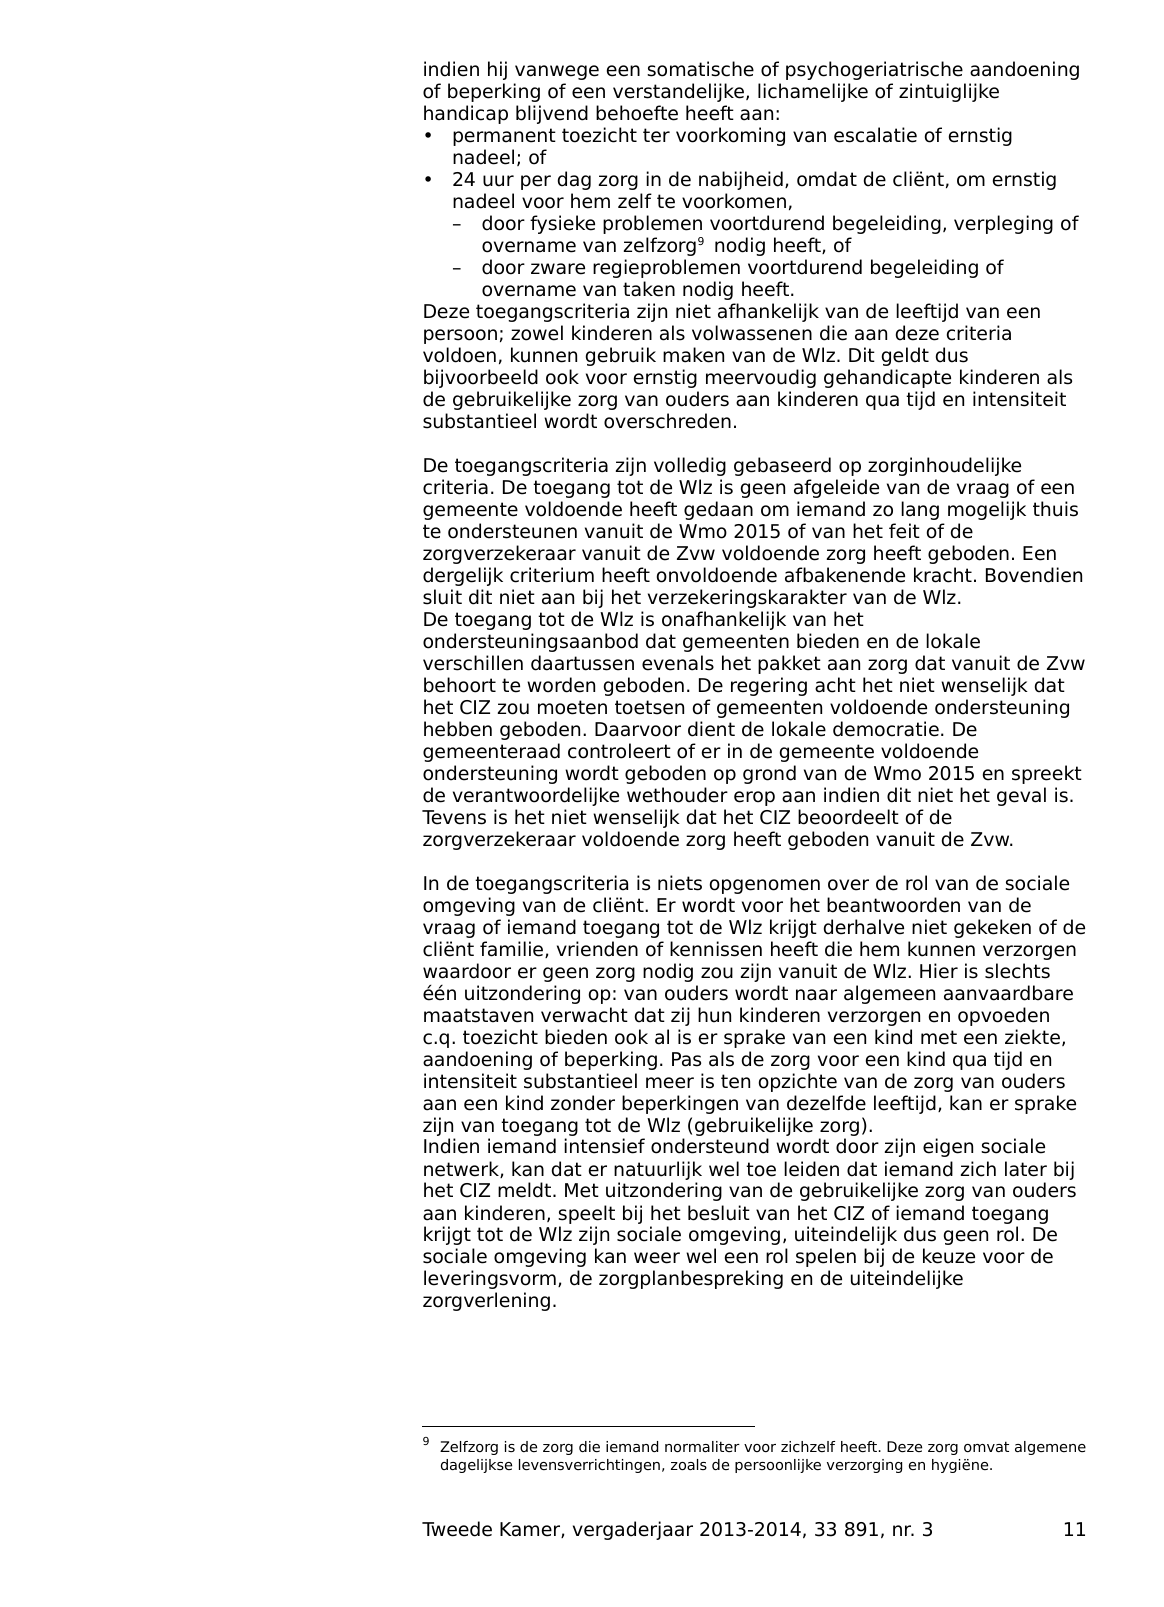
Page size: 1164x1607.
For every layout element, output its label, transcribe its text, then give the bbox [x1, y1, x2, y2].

text Zelfzorg is de zorg die iemand normaliter voor zichzelf heeft. Deze zorg omvat algemene dagelijkse levensverrichtingen, zoals de persoonlijke verzorging en hygiëne. [422, 1435, 1087, 1474]
text indien hij vanwege een somatische of psychogeriatrische aandoening of beperking of een verstandelijke, lichamelijke of zintuiglijke handicap blijvend behoefte heeft aan: [422, 59, 1087, 125]
text – door zware regieproblemen voortdurend begeleiding of overname van taken nodig heeft. [452, 257, 1087, 301]
text In de toegangscriteria is niets opgenomen over de rol van de sociale omgeving van de cliënt. Er wordt voor het beantwoorden van de vraag of iemand toegang tot de Wlz krijgt derhalve niet gekeken of de cliënt familie, vrienden of kennissen heeft die hem kunnen verzorgen waardoor er geen zorg nodig zou zijn vanuit de Wlz. Hier is slechts één uitzondering op: van ouders wordt naar algemeen aanvaardbare maatstaven verwacht dat zij hun kinderen verzorgen en opvoeden c.q. toezicht bieden ook al is er sprake van een kind met een ziekte, aandoening of beperking. Pas als de zorg voor een kind qua tijd en intensiteit substantieel meer is ten opzichte van de zorg van ouders aan een kind zonder beperkingen van dezelfde leeftijd, kan er sprake zijn van toegang tot de Wlz (gebruikelijke zorg). [422, 873, 1087, 1136]
text • 24 uur per dag zorg in de nabijheid, omdat de cliënt, om ernstig nadeel voor hem zelf te voorkomen, [422, 169, 1087, 213]
text • permanent toezicht ter voorkoming van escalatie of ernstig nadeel; of [422, 125, 1087, 169]
text – door fysieke problemen voortdurend begeleiding, verpleging of overname van zelfzorg nodig heeft, of [452, 213, 1087, 257]
text De toegang tot de Wlz is onafhankelijk van het ondersteuningsaanbod dat gemeenten bieden en de lokale verschillen daartussen evenals het pakket aan zorg dat vanuit de Zvw behoort te worden geboden. De regering acht het niet wenselijk dat het CIZ zou moeten toetsen of gemeenten voldoende ondersteuning hebben geboden. Daarvoor dient de lokale democratie. De gemeenteraad controleert of er in de gemeente voldoende ondersteuning wordt geboden op grond van de Wmo 2015 en spreekt de verantwoordelijke wethouder erop aan indien dit niet het geval is. Tevens is het niet wenselijk dat het CIZ beoordeelt of de zorgverzekeraar voldoende zorg heeft geboden vanuit de Zvw. [422, 609, 1087, 851]
text Indien iemand intensief ondersteund wordt door zijn eigen sociale netwerk, kan dat er natuurlijk wel toe leiden dat iemand zich later bij het CIZ meldt. Met uitzondering van de gebruikelijke zorg van ouders aan kinderen, speelt bij het besluit van het CIZ of iemand toegang krijgt tot de Wlz zijn sociale omgeving, uiteindelijk dus geen rol. De sociale omgeving kan weer wel een rol spelen bij de keuze voor de leveringsvorm, de zorgplanbespreking en de uiteindelijke zorgverlening. [422, 1136, 1087, 1312]
text De toegangscriteria zijn volledig gebaseerd op zorginhoudelijke criteria. De toegang tot de Wlz is geen afgeleide van de vraag of een gemeente voldoende heeft gedaan om iemand zo lang mogelijk thuis te ondersteunen vanuit de Wmo 2015 of van het feit of de zorgverzekeraar vanuit de Zvw voldoende zorg heeft geboden. Een dergelijk criterium heeft onvoldoende afbakenende kracht. Bovendien sluit dit niet aan bij het verzekeringskarakter van de Wlz. [422, 455, 1087, 609]
text Deze toegangscriteria zijn niet afhankelijk van de leeftijd van een persoon; zowel kinderen als volwassenen die aan deze criteria voldoen, kunnen gebruik maken van de Wlz. Dit geldt dus bijvoorbeeld ook voor ernstig meervoudig gehandicapte kinderen als de gebruikelijke zorg van ouders aan kinderen qua tijd en intensiteit substantieel wordt overschreden. [422, 301, 1087, 433]
